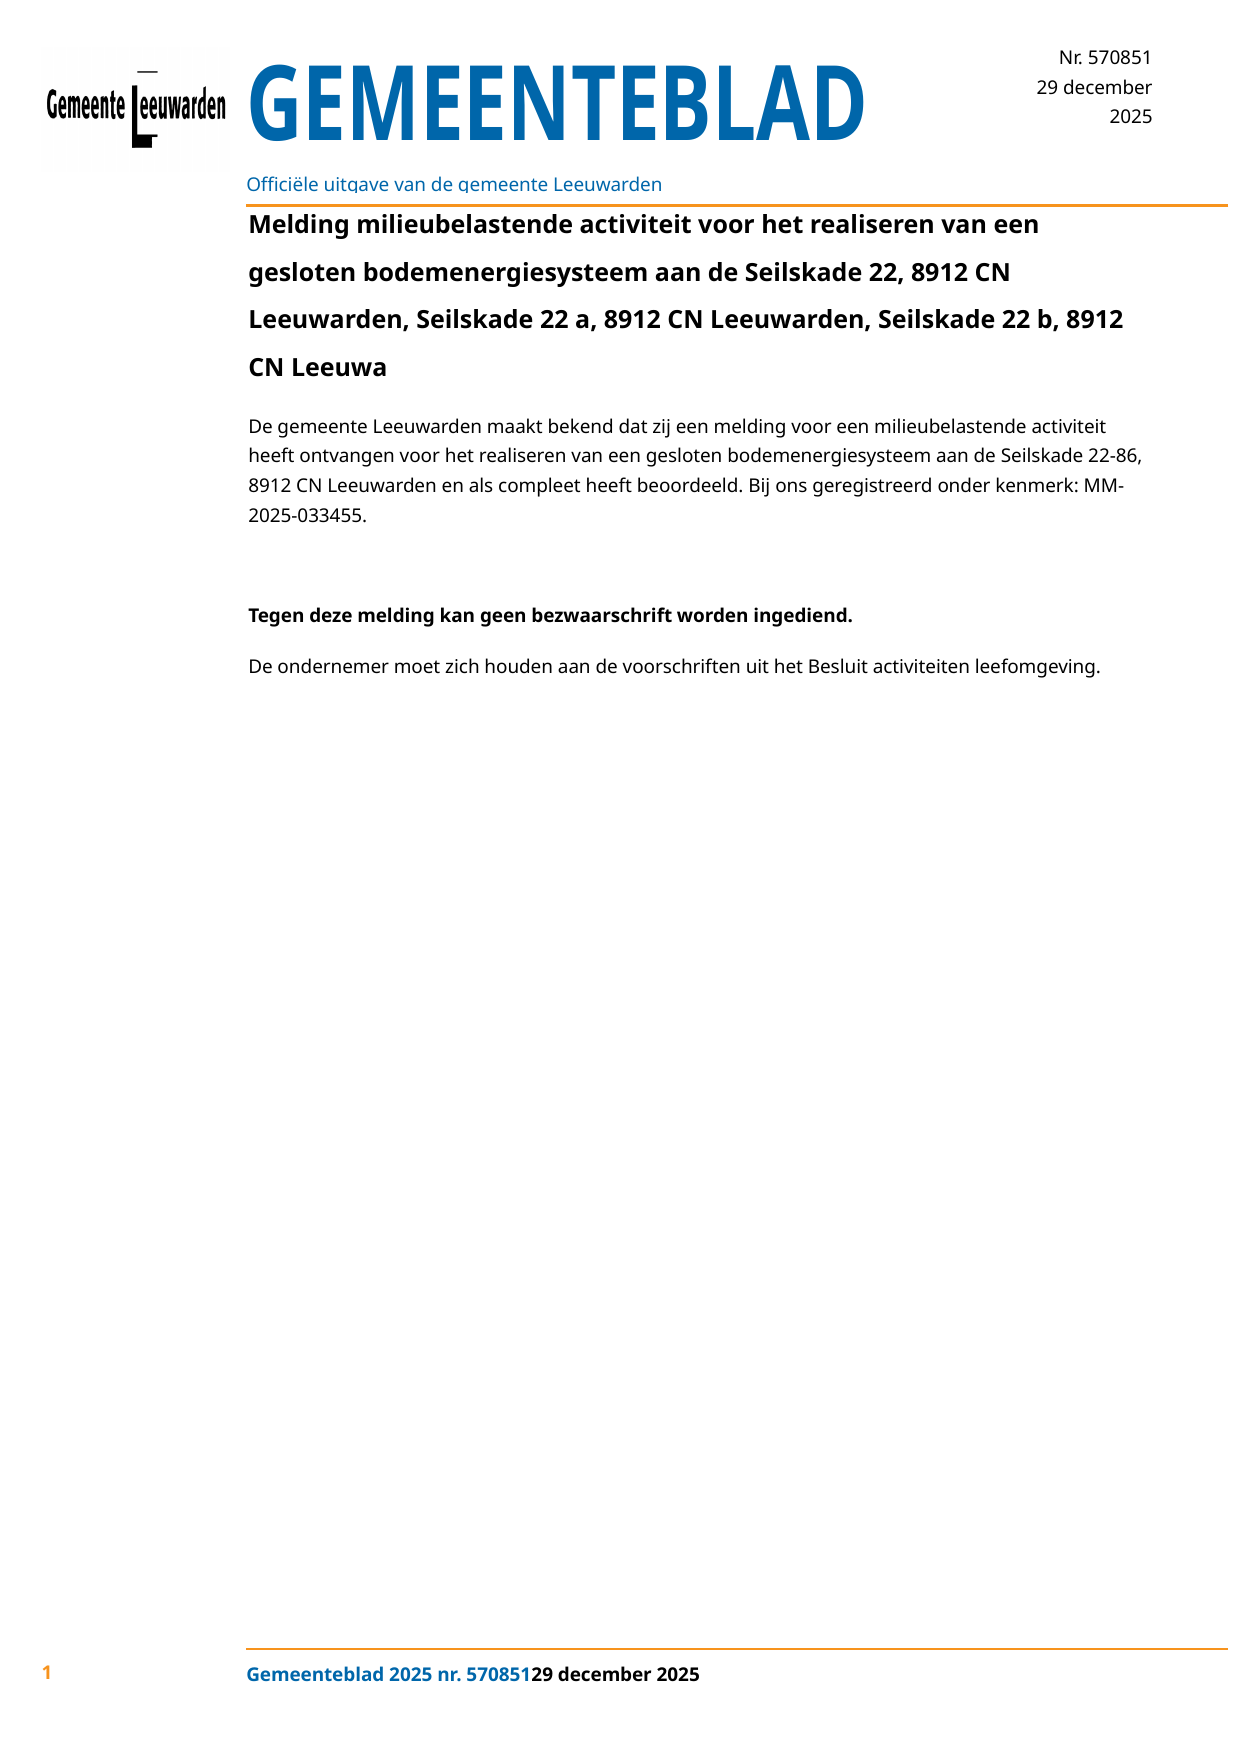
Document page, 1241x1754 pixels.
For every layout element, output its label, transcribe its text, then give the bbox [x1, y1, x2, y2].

text De gemeente Leeuwarden maakt bekend dat zij een melding voor een milieubelastende activiteit heeft ontvangen voor het realiseren van een gesloten bodemenergiesysteem aan de Seilskade 22-86, 8912 CN Leeuwarden en als compleet heeft beoordeeld. Bij ons geregistreerd onder kenmerk: MM-2025-033455. [248, 413, 1152, 528]
text Tegen deze melding kan geen bezwaarschrift worden ingediend. [248, 603, 1152, 628]
picture [41, 47, 231, 172]
text Melding milieubelastende activiteit voor het realiseren van een gesloten bodemenergiesysteem aan de Seilskade 22, 8912 CN Leeuwarden, Seilskade 22 a, 8912 CN Leeuwarden, Seilskade 22 b, 8912 CN Leeuwa [248, 207, 1152, 384]
text De ondernemer moet zich houden aan de voorschriften uit het Besluit activiteiten leefomgeving. [248, 653, 1152, 679]
